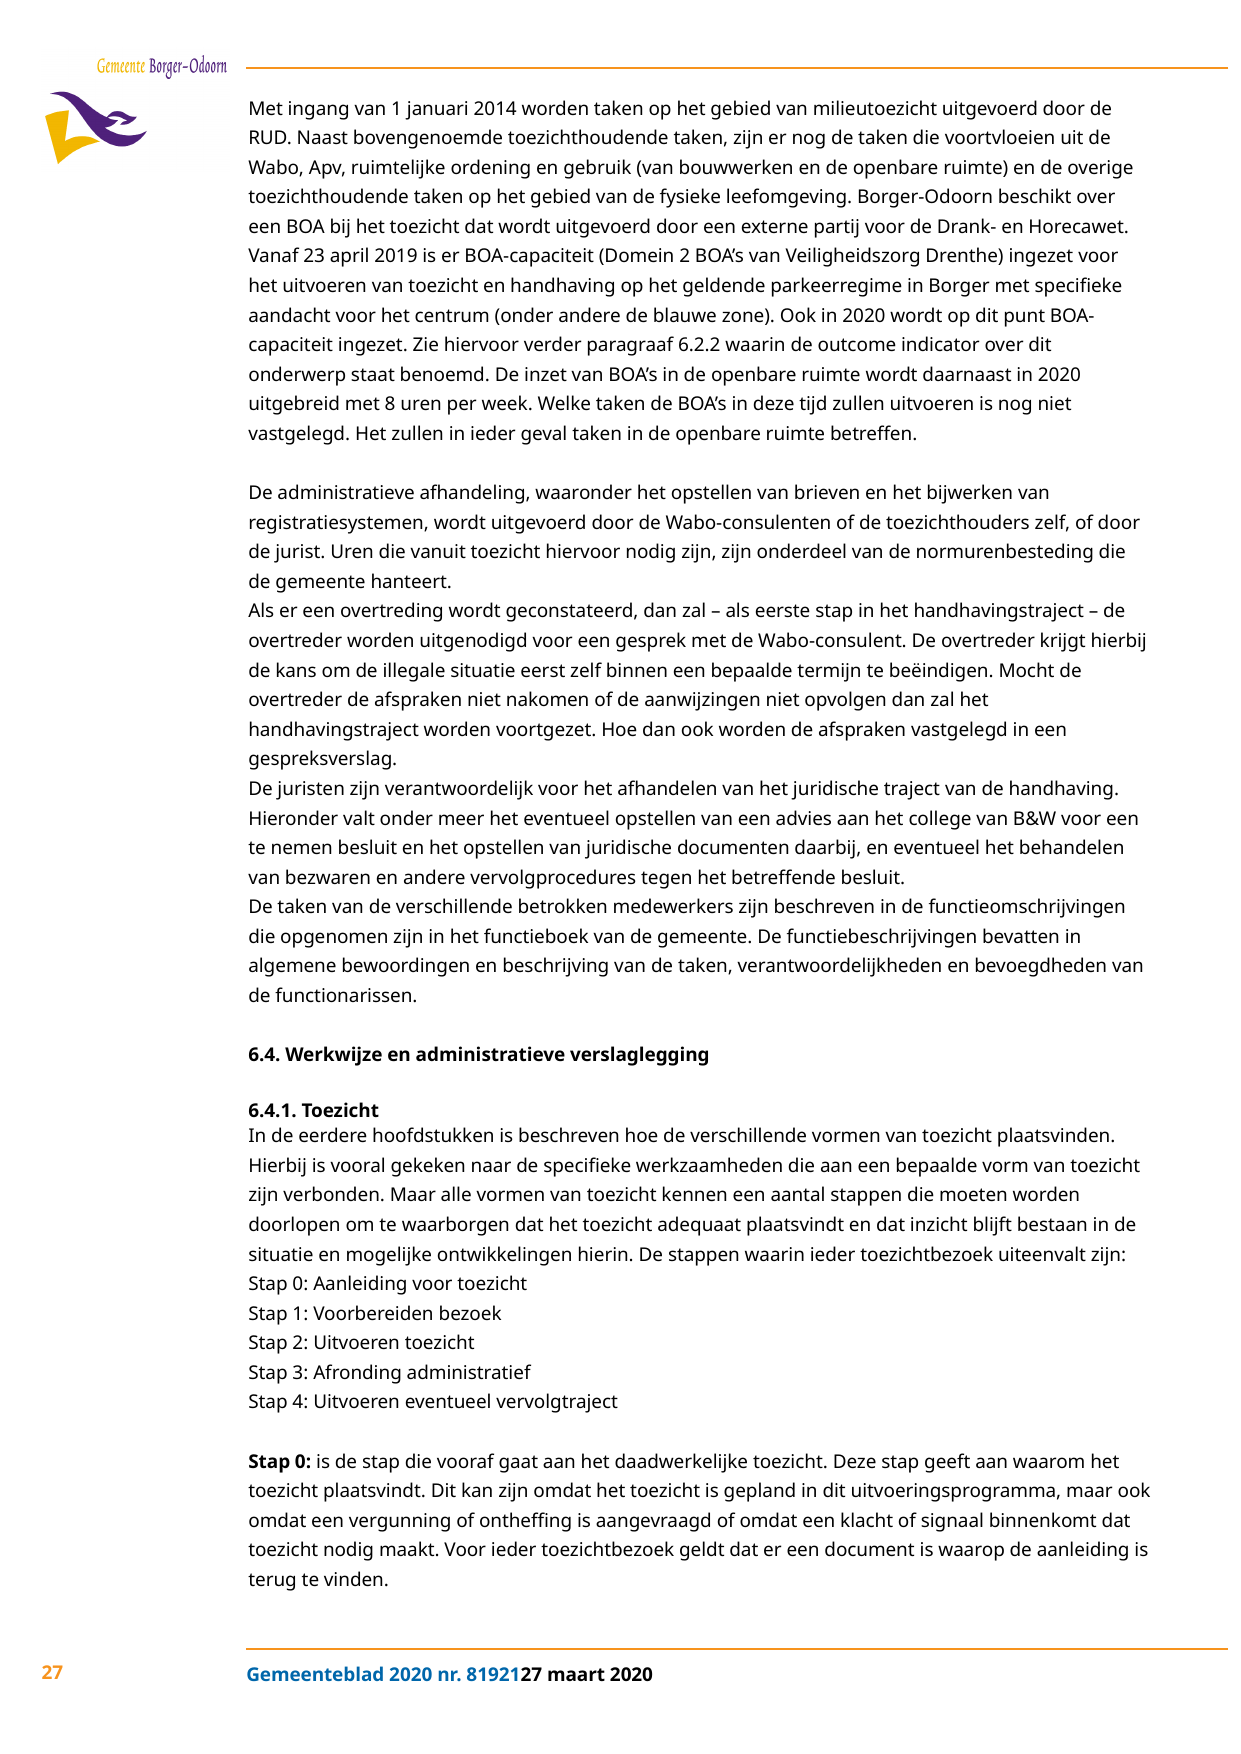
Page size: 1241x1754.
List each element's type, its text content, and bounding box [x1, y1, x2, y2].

text Stap 4: Uitvoeren eventueel vervolgtraject [248, 1389, 1152, 1414]
text De administratieve afhandeling, waaronder het opstellen van brieven en het bijwerken van registratiesystemen, wordt uitgevoerd door de Wabo-consulenten of de toezichthouders zelf, of door de jurist. Uren die vanuit toezicht hiervoor nodig zijn, zijn onderdeel van de normurenbesteding die de gemeente hanteert. [248, 479, 1152, 594]
text De taken van de verschillende betrokken medewerkers zijn beschreven in de functieomschrijvingen die opgenomen zijn in het functieboek van de gemeente. De functiebeschrijvingen bevatten in algemene bewoordingen en beschrijving van de taken, verantwoordelijkheden en bevoegdheden van de functionarissen. [248, 893, 1152, 1008]
text Stap 3: Afronding administratief [248, 1359, 1152, 1385]
text Met ingang van 1 januari 2014 worden taken op het gebied van milieutoezicht uitgevoerd door de RUD. Naast bovengenoemde toezichthoudende taken, zijn er nog de taken die voortvloeien uit de Wabo, Apv, ruimtelijke ordening en gebruik (van bouwwerken en de openbare ruimte) en de overige toezichthoudende taken op het gebied van de fysieke leefomgeving. Borger-Odoorn beschikt over een BOA bij het toezicht dat wordt uitgevoerd door een externe partij voor de Drank- en Horecawet. Vanaf 23 april 2019 is er BOA-capaciteit (Domein 2 BOA’s van Veiligheidszorg Drenthe) ingezet voor het uitvoeren van toezicht en handhaving op het geldende parkeerregime in Borger met specifieke aandacht voor het centrum (onder andere de blauwe zone). Ook in 2020 wordt op dit punt BOA-capaciteit ingezet. Zie hiervoor verder paragraaf 6.2.2 waarin de outcome indicator over dit onderwerp staat benoemd. De inzet van BOA’s in de openbare ruimte wordt daarnaast in 2020 uitgebreid met 8 uren per week. Welke taken de BOA’s in deze tijd zullen uitvoeren is nog niet vastgelegd. Het zullen in ieder geval taken in de openbare ruimte betreffen. [248, 95, 1152, 446]
text Stap 0: Aanleiding voor toezicht [248, 1270, 1152, 1296]
text 6.4.1. Toezicht [248, 1097, 1152, 1122]
text Als er een overtreding wordt geconstateerd, dan zal – als eerste stap in het handhavingstraject – de overtreder worden uitgenodigd voor een gesprek met de Wabo-consulent. De overtreder krijgt hierbij de kans om de illegale situatie eerst zelf binnen een bepaalde termijn te beëindigen. Mocht de overtreder de afspraken niet nakomen of de aanwijzingen niet opvolgen dan zal het handhavingstraject worden voortgezet. Hoe dan ook worden de afspraken vastgelegd in een gespreksverslag. [248, 598, 1152, 771]
picture [41, 47, 231, 172]
text 6.4. Werkwijze en administratieve verslaglegging [248, 1041, 1152, 1067]
text In de eerdere hoofdstukken is beschreven hoe de verschillende vormen van toezicht plaatsvinden. Hierbij is vooral gekeken naar de specifieke werkzaamheden die aan een bepaalde vorm van toezicht zijn verbonden. Maar alle vormen van toezicht kennen een aantal stappen die moeten worden doorlopen om te waarborgen dat het toezicht adequaat plaatsvindt en dat inzicht blijft bestaan in de situatie en mogelijke ontwikkelingen hierin. De stappen waarin ieder toezichtbezoek uiteenvalt zijn: [248, 1122, 1152, 1267]
text Stap 2: Uitvoeren toezicht [248, 1329, 1152, 1355]
text De juristen zijn verantwoordelijk voor het afhandelen van het juridische traject van de handhaving. Hieronder valt onder meer het eventueel opstellen van een advies aan het college van B&W voor een te nemen besluit en het opstellen van juridische documenten daarbij, en eventueel het behandelen van bezwaren en andere vervolgprocedures tegen het betreffende besluit. [248, 775, 1152, 890]
text Stap 0: is de stap die vooraf gaat aan het daadwerkelijke toezicht. Deze stap geeft aan waarom het toezicht plaatsvindt. Dit kan zijn omdat het toezicht is gepland in dit uitvoeringsprogramma, maar ook omdat een vergunning of ontheffing is aangevraagd of omdat een klacht of signaal binnenkomt dat toezicht nodig maakt. Voor ieder toezichtbezoek geldt dat er een document is waarop de aanleiding is terug te vinden. [248, 1448, 1152, 1592]
text Stap 1: Voorbereiden bezoek [248, 1300, 1152, 1326]
